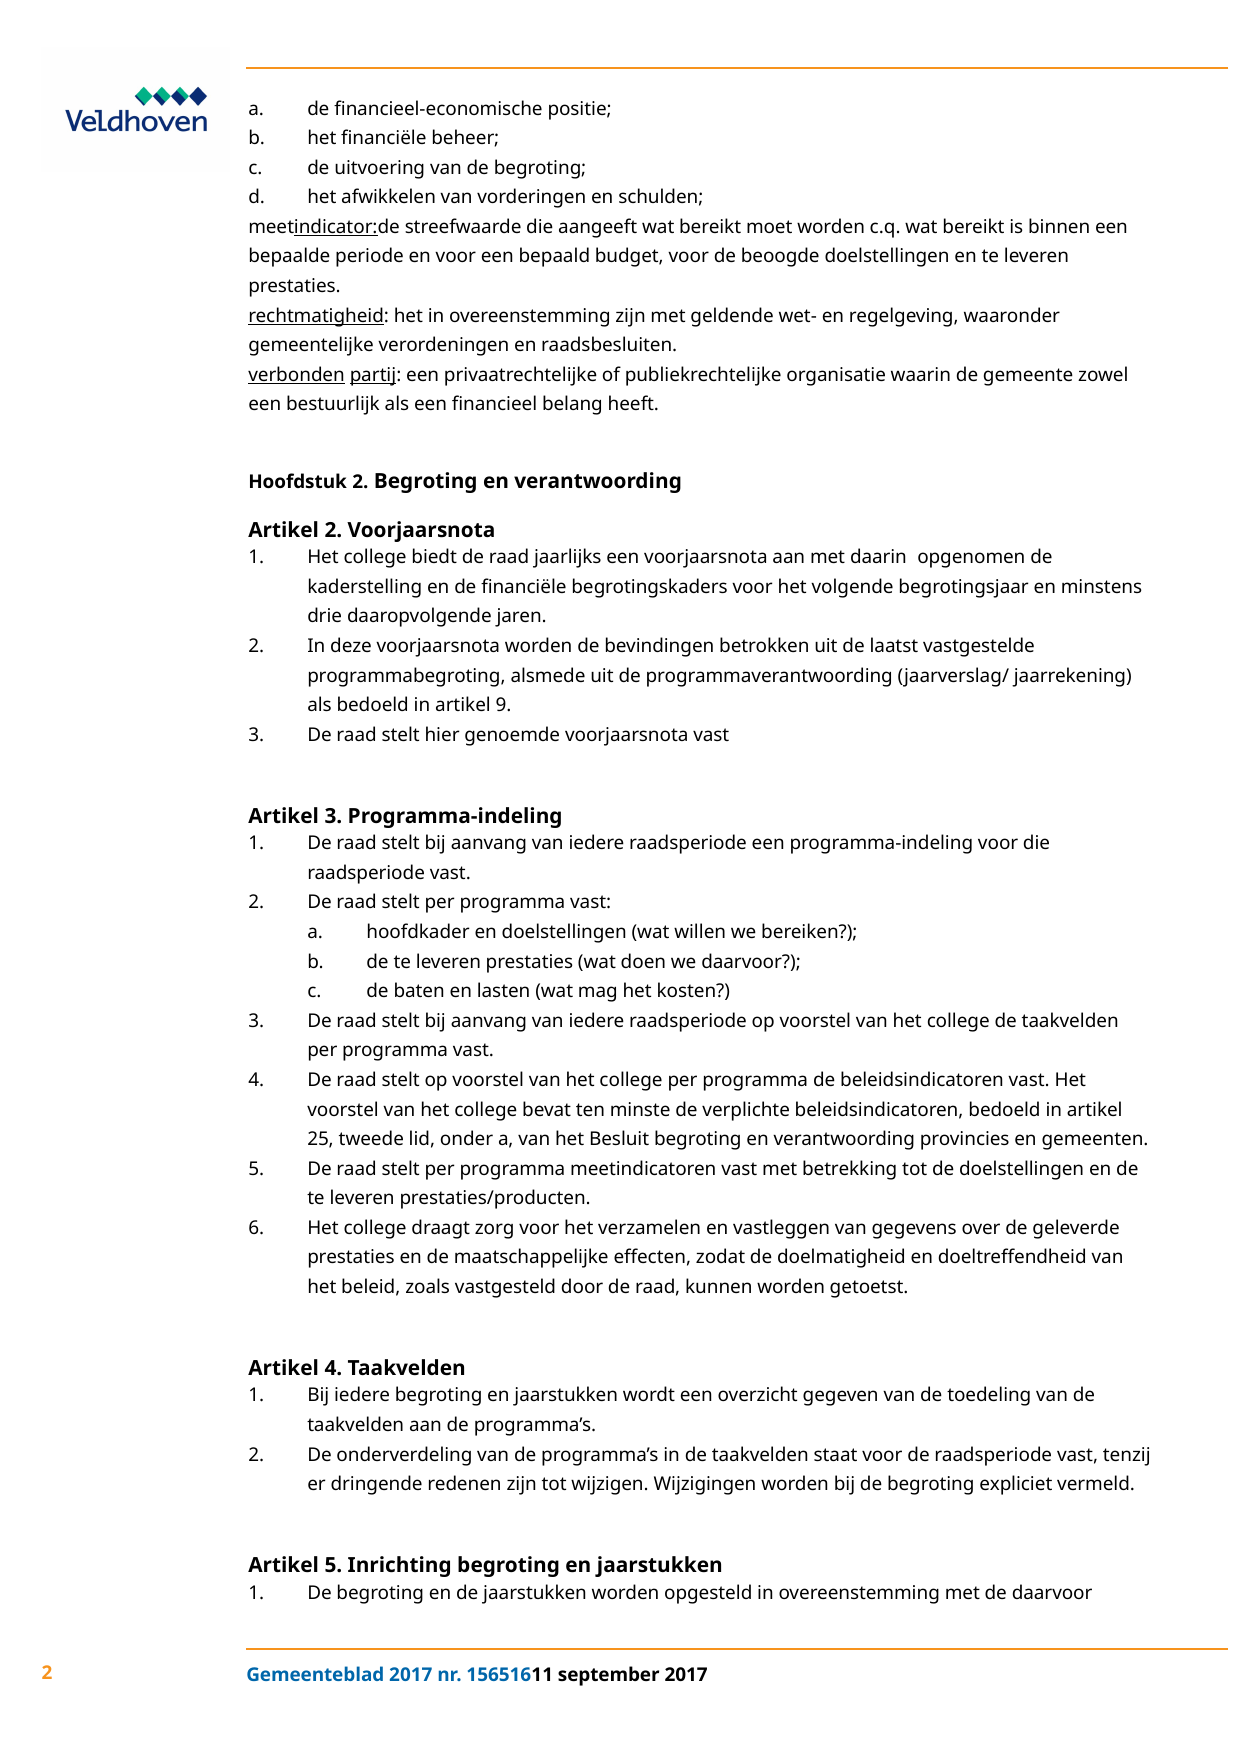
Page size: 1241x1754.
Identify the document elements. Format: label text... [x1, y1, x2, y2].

list Bij iedere begroting en jaarstukken wordt een overzicht gegeven van de toedeling van de taakvelden aan de programma’s. [248, 1382, 1152, 1437]
list De raad stelt op voorstel van het college per programma de beleidsindicatoren vast. Het voorstel van het college bevat ten minste de verplichte beleidsindicatoren, bedoeld in artikel 25, tweede lid, onder a, van het Besluit begroting en verantwoording provincies en gemeenten. [248, 1066, 1152, 1151]
list De onderverdeling van de programma’s in de taakvelden staat voor de raadsperiode vast, tenzij er dringende redenen zijn tot wijzigen. Wijzigingen worden bij de begroting expliciet vermeld. [248, 1441, 1152, 1496]
list De raad stelt hier genoemde voorjaarsnota vast [248, 721, 1152, 747]
list De raad stelt per programma meetindicatoren vast met betrekking tot de doelstellingen en de te leveren prestaties/producten. [248, 1155, 1152, 1210]
picture [41, 47, 231, 172]
text Artikel 2. Voorjaarsnota [248, 515, 1152, 543]
text Hoofdstuk 2. Begroting en verantwoording [248, 466, 1152, 494]
list de baten en lasten (wat mag het kosten?) [307, 977, 1152, 1003]
list Het college draagt zorg voor het verzamelen en vastleggen van gegevens over de geleverde prestaties en de maatschappelijke effecten, zodat de doelmatigheid en doeltreffendheid van het beleid, zoals vastgesteld door de raad, kunnen worden getoetst. [248, 1214, 1152, 1299]
text meetindicator:de streefwaarde die aangeeft wat bereikt moet worden c.q. wat bereikt is binnen een bepaalde periode en voor een bepaald budget, voor de beoogde doelstellingen en te leveren prestaties. [248, 213, 1152, 298]
list De begroting en de jaarstukken worden opgesteld in overeenstemming met de daarvoor [248, 1579, 1152, 1604]
list het afwikkelen van vorderingen en schulden; [248, 183, 1152, 209]
list de financieel-economische positie; [248, 95, 1152, 121]
text Artikel 5. Inrichting begroting en jaarstukken [248, 1550, 1152, 1579]
list De raad stelt bij aanvang van iedere raadsperiode een programma-indeling voor die raadsperiode vast. [248, 829, 1152, 885]
list het financiële beheer; [248, 124, 1152, 150]
text rechtmatigheid: het in overeenstemming zijn met geldende wet- en regelgeving, waaronder gemeentelijke verordeningen en raadsbesluiten. [248, 302, 1152, 357]
text verbonden partij: een privaatrechtelijke of publiekrechtelijke organisatie waarin de gemeente zowel een bestuurlijk als een financieel belang heeft. [248, 361, 1152, 416]
list hoofdkader en doelstellingen (wat willen we bereiken?); [307, 918, 1152, 944]
list In deze voorjaarsnota worden de bevindingen betrokken uit de laatst vastgestelde programmabegroting, alsmede uit de programmaverantwoording (jaarverslag/ jaarrekening) als bedoeld in artikel 9. [248, 632, 1152, 717]
list De raad stelt bij aanvang van iedere raadsperiode op voorstel van het college de taakvelden per programma vast. [248, 1007, 1152, 1062]
list de uitvoering van de begroting; [248, 154, 1152, 180]
list de te leveren prestaties (wat doen we daarvoor?); [307, 948, 1152, 973]
list Het college biedt de raad jaarlijks een voorjaarsnota aan met daarin opgenomen de kaderstelling en de financiële begrotingskaders voor het volgende begrotingsjaar en minstens drie daaropvolgende jaren. [248, 543, 1152, 628]
list De raad stelt per programma vast: [248, 889, 1152, 914]
text Artikel 4. Taakvelden [248, 1353, 1152, 1382]
text Artikel 3. Programma-indeling [248, 801, 1152, 829]
